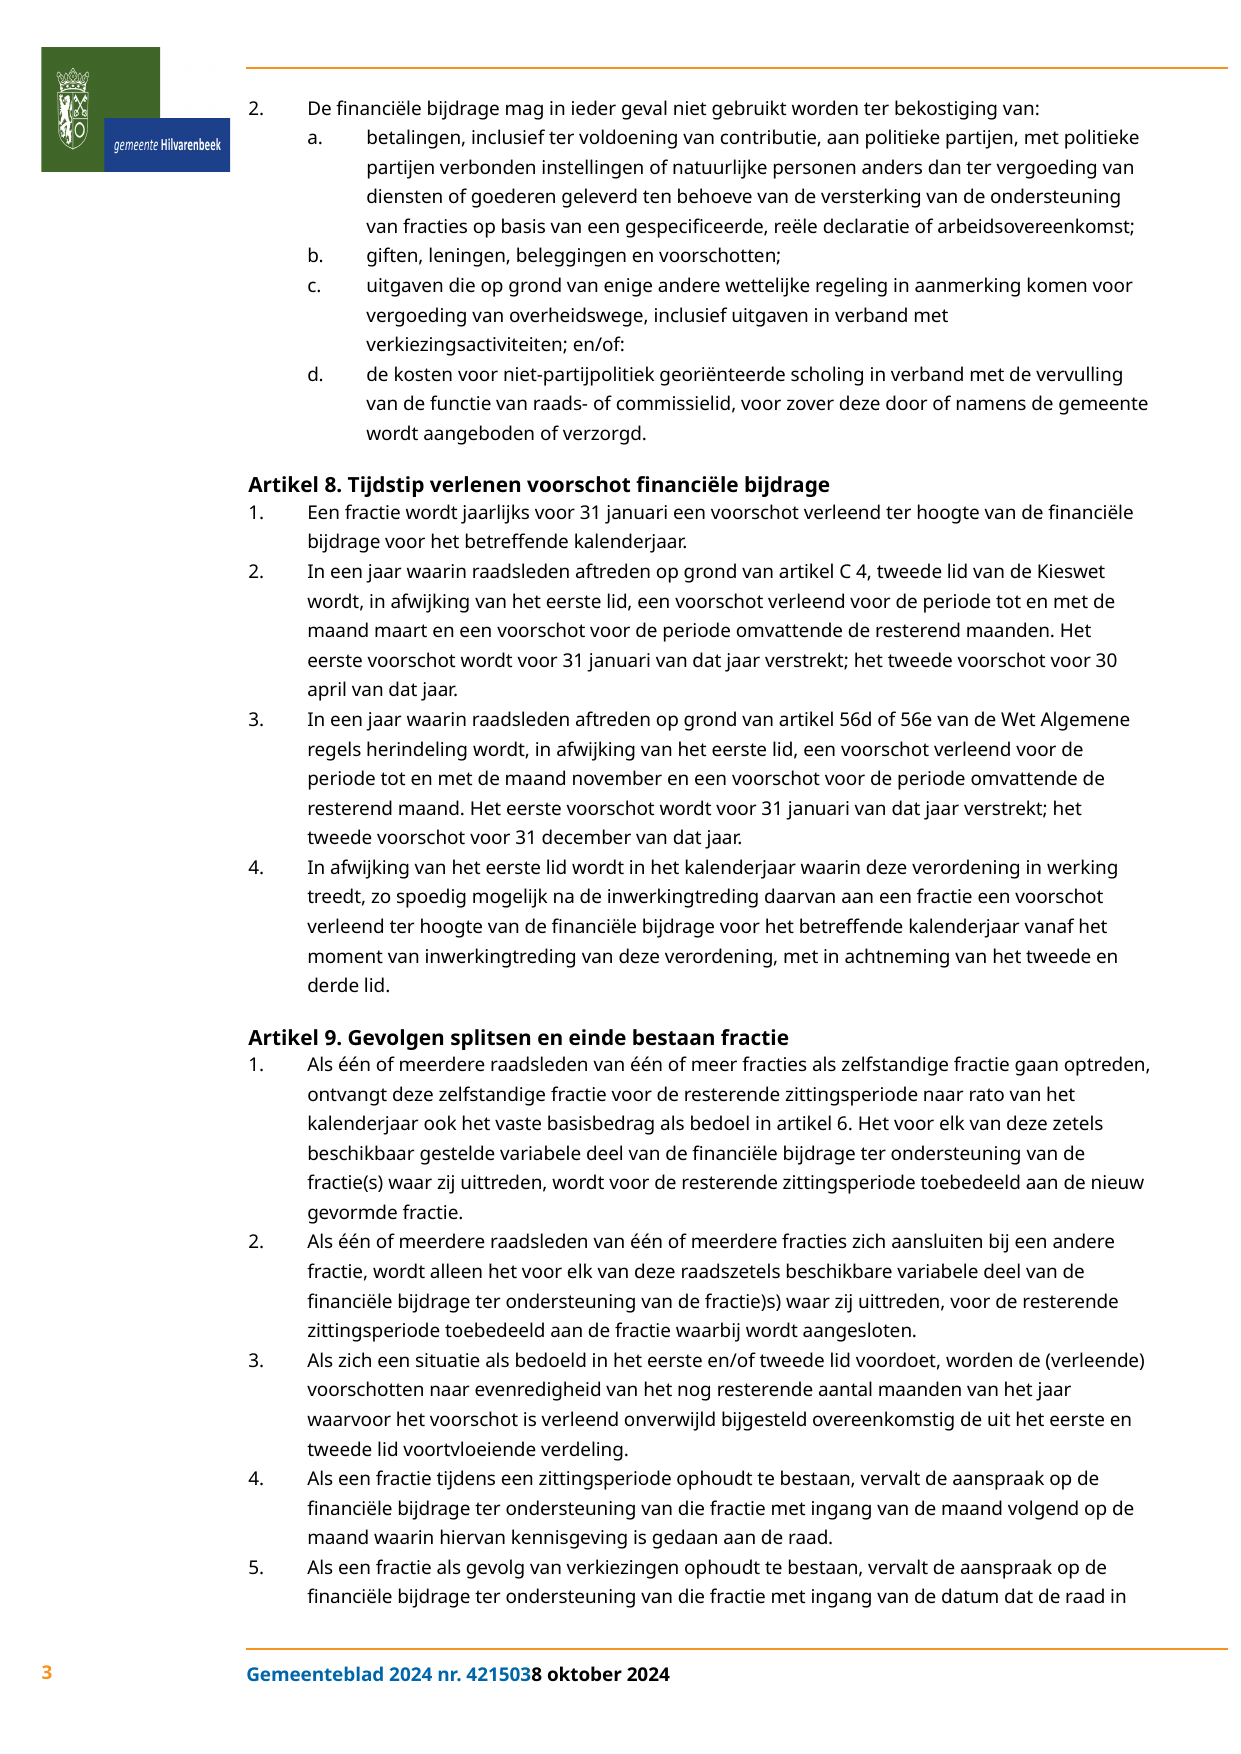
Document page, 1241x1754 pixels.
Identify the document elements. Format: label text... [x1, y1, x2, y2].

text Artikel 8. Tijdstip verlenen voorschot financiële bijdrage [248, 471, 1152, 499]
list uitgaven die op grond van enige andere wettelijke regeling in aanmerking komen voor vergoeding van overheidswege, inclusief uitgaven in verband met verkiezingsactiviteiten; en/of: [307, 272, 1152, 357]
list In een jaar waarin raadsleden aftreden op grond van artikel 56d of 56e van de Wet Algemene regels herindeling wordt, in afwijking van het eerste lid, een voorschot verleend voor de periode tot en met de maand november en een voorschot voor de periode omvattende de resterend maand. Het eerste voorschot wordt voor 31 januari van dat jaar verstrekt; het tweede voorschot voor 31 december van dat jaar. [248, 706, 1152, 850]
list Een fractie wordt jaarlijks voor 31 januari een voorschot verleend ter hoogte van de financiële bijdrage voor het betreffende kalenderjaar. [248, 499, 1152, 554]
list In een jaar waarin raadsleden aftreden op grond van artikel C 4, tweede lid van de Kieswet wordt, in afwijking van het eerste lid, een voorschot verleend voor de periode tot en met de maand maart en een voorschot voor de periode omvattende de resterend maanden. Het eerste voorschot wordt voor 31 januari van dat jaar verstrekt; het tweede voorschot voor 30 april van dat jaar. [248, 558, 1152, 702]
list betalingen, inclusief ter voldoening van contributie, aan politieke partijen, met politieke partijen verbonden instellingen of natuurlijke personen anders dan ter vergoeding van diensten of goederen geleverd ten behoeve van de versterking van de ondersteuning van fracties op basis van een gespecificeerde, reële declaratie of arbeidsovereenkomst; [307, 124, 1152, 239]
list Als een fractie tijdens een zittingsperiode ophoudt te bestaan, vervalt de aanspraak op de financiële bijdrage ter ondersteuning van die fractie met ingang van de maand volgend op de maand waarin hiervan kennisgeving is gedaan aan de raad. [248, 1465, 1152, 1550]
list Als één of meerdere raadsleden van één of meer fracties als zelfstandige fractie gaan optreden, ontvangt deze zelfstandige fractie voor de resterende zittingsperiode naar rato van het kalenderjaar ook het vaste basisbedrag als bedoel in artikel 6. Het voor elk van deze zetels beschikbaar gestelde variabele deel van de financiële bijdrage ter ondersteuning van de fractie(s) waar zij uittreden, wordt voor de resterende zittingsperiode toebedeeld aan de nieuw gevormde fractie. [248, 1051, 1152, 1225]
list giften, leningen, beleggingen en voorschotten; [307, 243, 1152, 268]
list Als zich een situatie als bedoeld in het eerste en/of tweede lid voordoet, worden de (verleende) voorschotten naar evenredigheid van het nog resterende aantal maanden van het jaar waarvoor het voorschot is verleend onverwijld bijgesteld overeenkomstig de uit het eerste en tweede lid voortvloeiende verdeling. [248, 1347, 1152, 1462]
list de kosten voor niet-partijpolitiek georiënteerde scholing in verband met de vervulling van de functie van raads- of commissielid, voor zover deze door of namens de gemeente wordt aangeboden of verzorgd. [307, 361, 1152, 446]
list Als één of meerdere raadsleden van één of meerdere fracties zich aansluiten bij een andere fractie, wordt alleen het voor elk van deze raadszetels beschikbare variabele deel van de financiële bijdrage ter ondersteuning van de fractie)s) waar zij uittreden, voor de resterende zittingsperiode toebedeeld aan de fractie waarbij wordt aangesloten. [248, 1229, 1152, 1343]
picture [41, 47, 231, 172]
list In afwijking van het eerste lid wordt in het kalenderjaar waarin deze verordening in werking treedt, zo spoedig mogelijk na de inwerkingtreding daarvan aan een fractie een voorschot verleend ter hoogte van de financiële bijdrage voor het betreffende kalenderjaar vanaf het moment van inwerkingtreding van deze verordening, met in achtneming van het tweede en derde lid. [248, 854, 1152, 998]
list Als een fractie als gevolg van verkiezingen ophoudt te bestaan, vervalt de aanspraak op de financiële bijdrage ter ondersteuning van die fractie met ingang van de datum dat de raad in [248, 1554, 1152, 1609]
text Artikel 9. Gevolgen splitsen en einde bestaan fractie [248, 1023, 1152, 1051]
list De financiële bijdrage mag in ieder geval niet gebruikt worden ter bekostiging van: [248, 95, 1152, 121]
